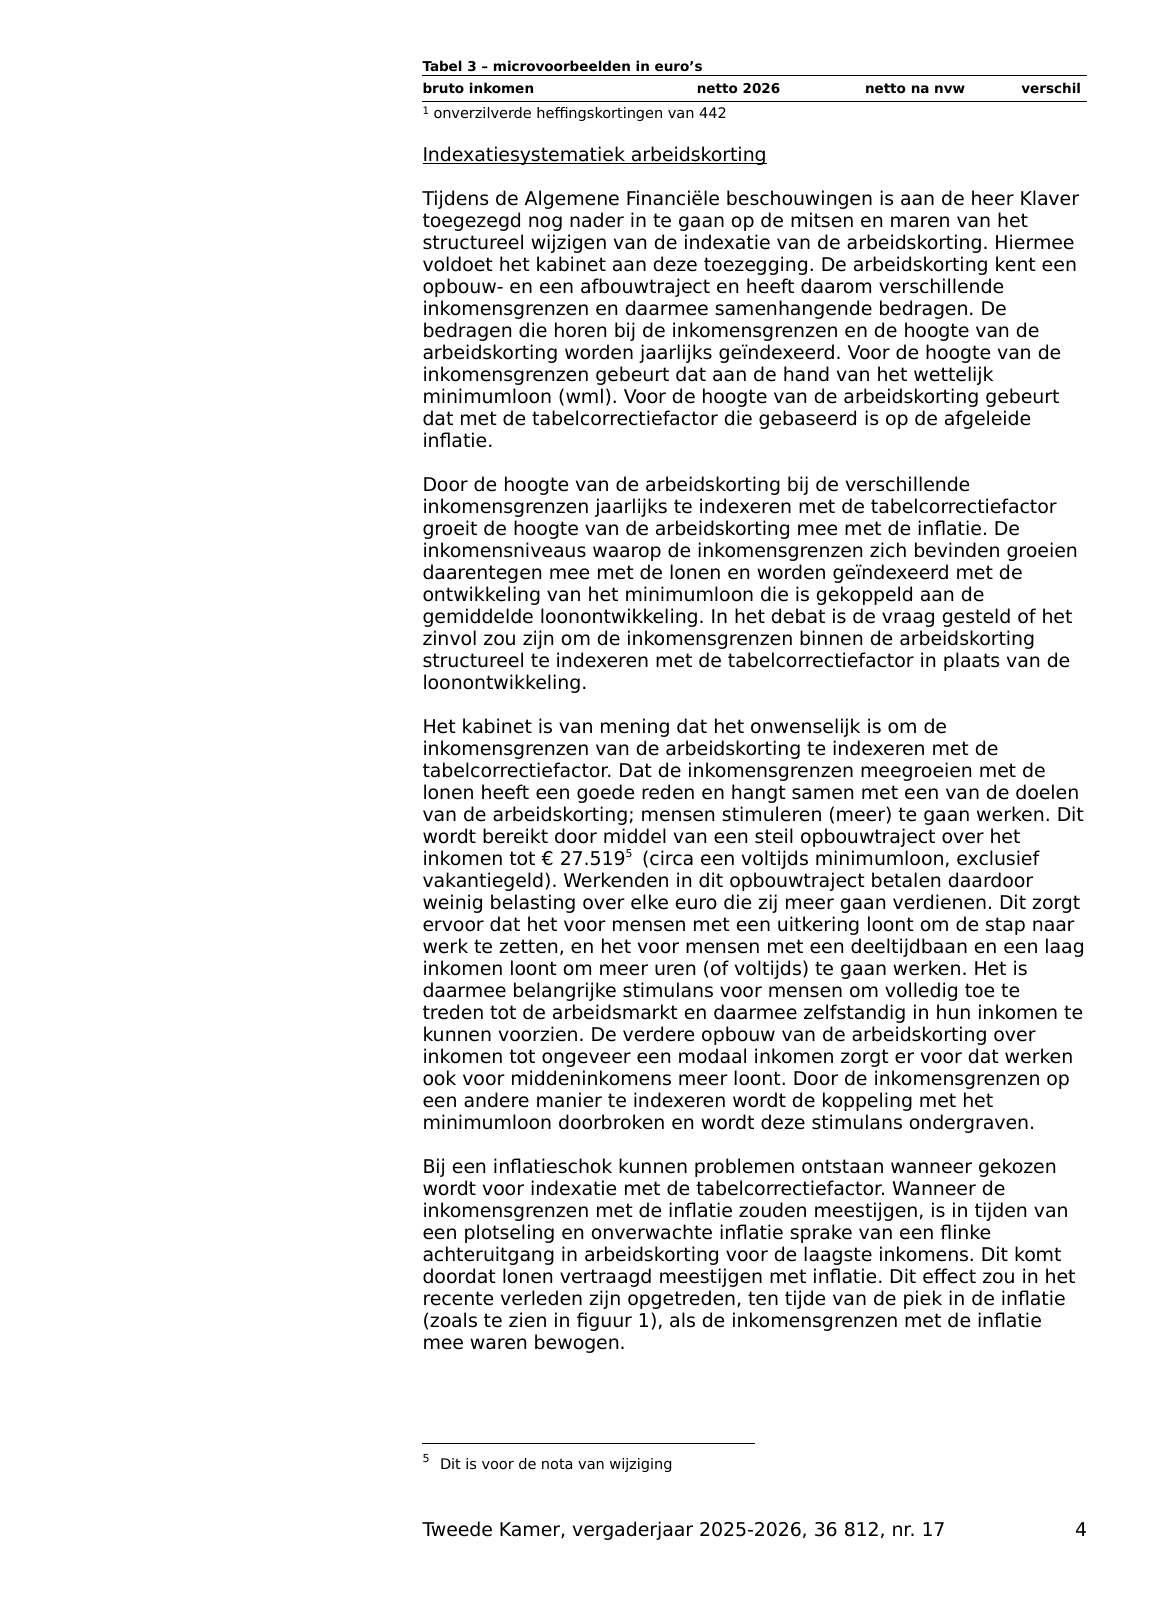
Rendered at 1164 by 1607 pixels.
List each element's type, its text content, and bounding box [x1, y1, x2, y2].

text Dit is voor de nota van wijziging [422, 1452, 1087, 1474]
text Tijdens de Algemene Financiële beschouwingen is aan de heer Klaver toegezegd nog nader in te gaan op de mitsen en maren van het structureel wijzigen van de indexatie van de arbeidskorting. Hiermee voldoet het kabinet aan deze toezegging. De arbeidskorting kent een opbouw- en een afbouwtraject en heeft daarom verschillende inkomensgrenzen en daarmee samenhangende bedragen. De bedragen die horen bij de inkomensgrenzen en de hoogte van de arbeidskorting worden jaarlijks geïndexeerd. Voor de hoogte van de inkomensgrenzen gebeurt dat aan de hand van het wettelijk minimumloon (wml). Voor de hoogte van de arbeidskorting gebeurt dat met de tabelcorrectiefactor die gebaseerd is op de afgeleide inflatie. [422, 188, 1087, 452]
subtitle Indexatiesystematiek arbeidskorting [422, 144, 1087, 166]
table_cell bruto inkomen [422, 76, 628, 101]
table_cell 1 onverzilverde heffingskortingen van 442 [422, 102, 1087, 122]
text Bij een inflatieschok kunnen problemen ontstaan wanneer gekozen wordt voor indexatie met de tabelcorrectiefactor. Wanneer de inkomensgrenzen met de inflatie zouden meestijgen, is in tijden van een plotseling en onverwachte inflatie sprake van een flinke achteruitgang in arbeidskorting voor de laagste inkomens. Dit komt doordat lonen vertraagd meestijgen met inflatie. Dit effect zou in het recente verleden zijn opgetreden, ten tijde van de piek in de inflatie (zoals te zien in figuur 1), als de inkomensgrenzen met de inflatie mee waren bewogen. [422, 1156, 1087, 1354]
text Door de hoogte van de arbeidskorting bij de verschillende inkomensgrenzen jaarlijks te indexeren met de tabelcorrectiefactor groeit de hoogte van de arbeidskorting mee met de inflatie. De inkomensniveaus waarop de inkomensgrenzen zich bevinden groeien daarentegen mee met de lonen en worden geïndexeerd met de ontwikkeling van het minimumloon die is gekoppeld aan de gemiddelde loonontwikkeling. In het debat is de vraag gesteld of het zinvol zou zijn om de inkomensgrenzen binnen de arbeidskorting structureel te indexeren met de tabelcorrectiefactor in plaats van de loonontwikkeling. [422, 474, 1087, 694]
table_cell verschil [971, 76, 1087, 101]
text Het kabinet is van mening dat het onwenselijk is om de inkomensgrenzen van de arbeidskorting te indexeren met de tabelcorrectiefactor. Dat de inkomensgrenzen meegroeien met de lonen heeft een goede reden en hangt samen met een van de doelen van de arbeidskorting; mensen stimuleren (meer) te gaan werken. Dit wordt bereikt door middel van een steil opbouwtraject over het inkomen tot € 27.519 (circa een voltijds minimumloon, exclusief vakantiegeld). Werkenden in dit opbouwtraject betalen daardoor weinig belasting over elke euro die zij meer gaan verdienen. Dit zorgt ervoor dat het voor mensen met een uitkering loont om de stap naar werk te zetten, en het voor mensen met een deeltijdbaan en een laag inkomen loont om meer uren (of voltijds) te gaan werken. Het is daarmee belangrijke stimulans voor mensen om volledig toe te treden tot de arbeidsmarkt en daarmee zelfstandig in hun inkomen te kunnen voorzien. De verdere opbouw van de arbeidskorting over inkomen tot ongeveer een modaal inkomen zorgt er voor dat werken ook voor middeninkomens meer loont. Door de inkomensgrenzen op een andere manier te indexeren wordt de koppeling met het minimumloon doorbroken en wordt deze stimulans ondergraven. [422, 716, 1087, 1134]
table_cell netto na nvw [786, 76, 971, 101]
table_cell netto 2026 [628, 76, 786, 101]
table_header Tabel 3 – microvoorbeelden in euro’s [422, 59, 1087, 75]
